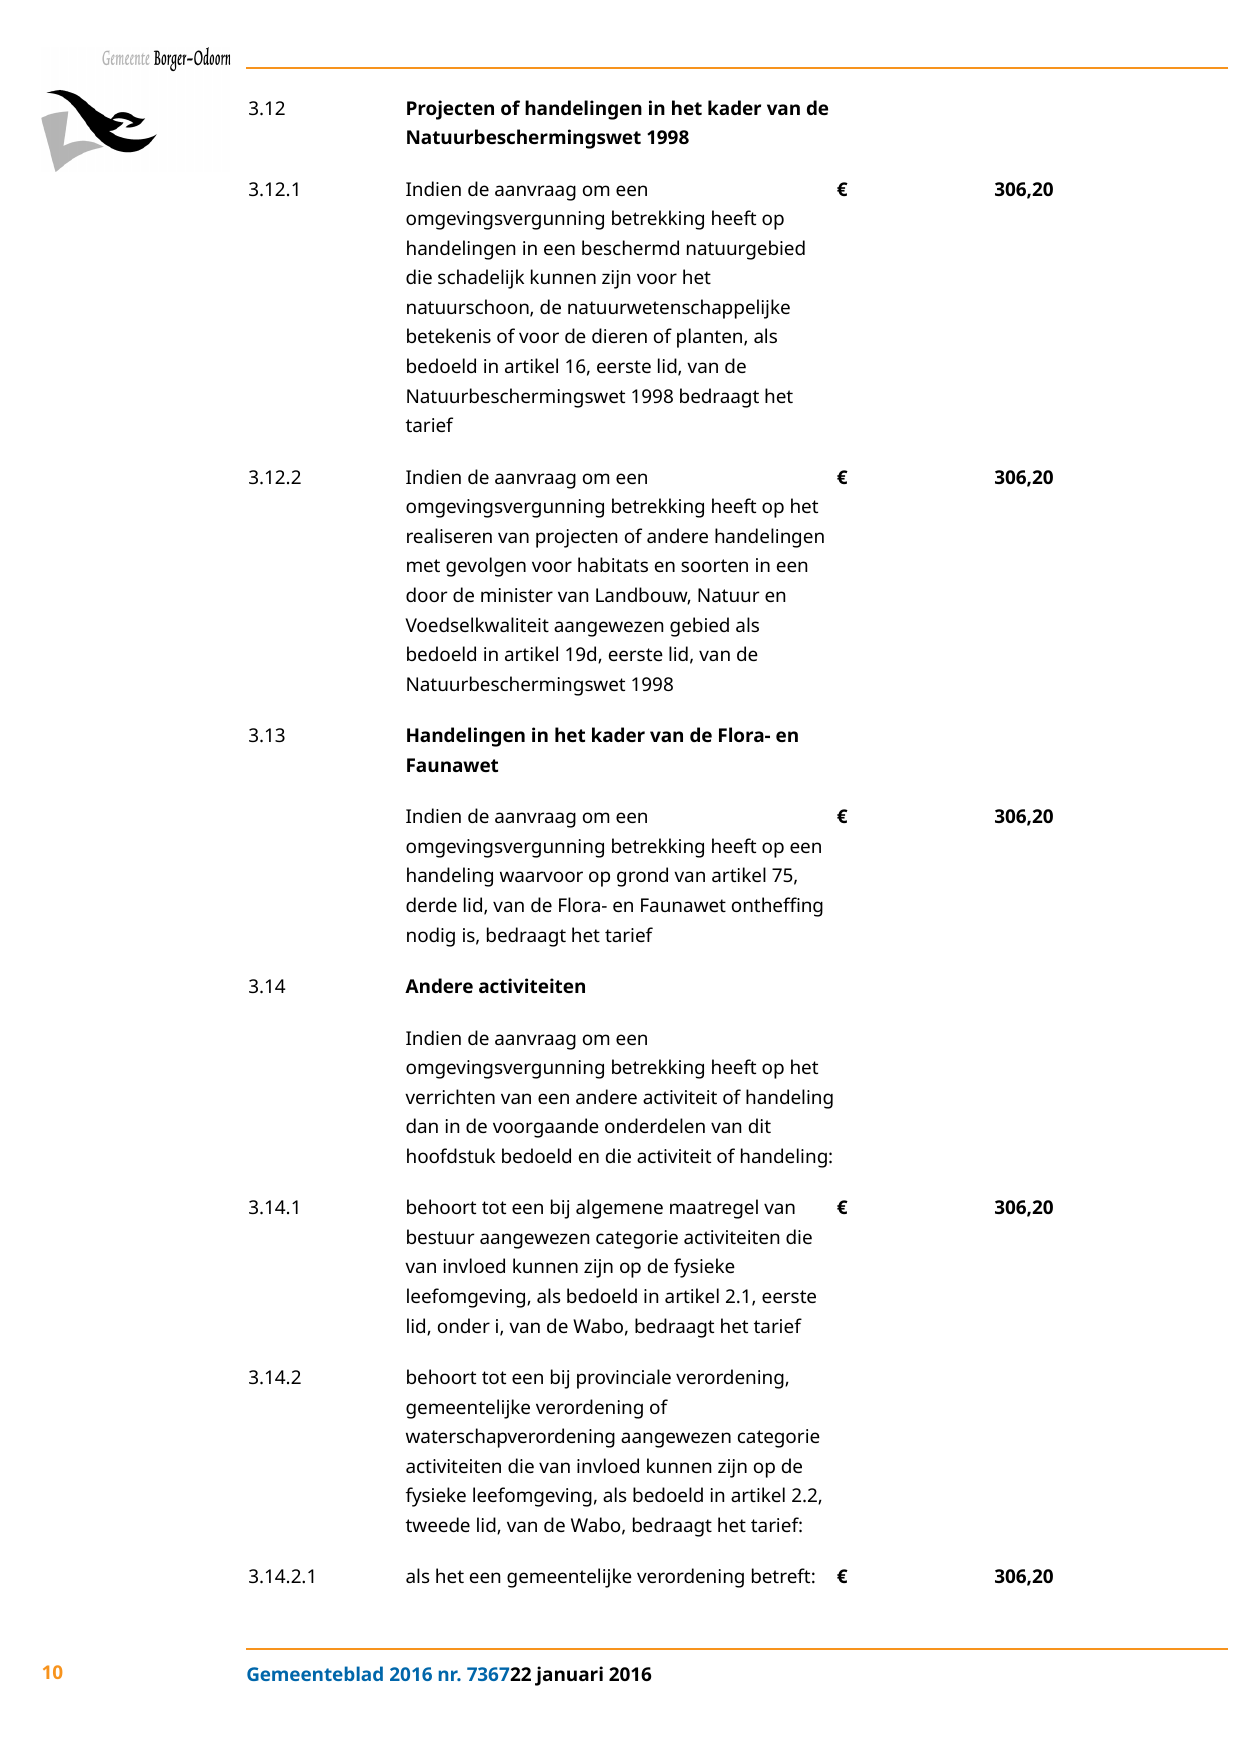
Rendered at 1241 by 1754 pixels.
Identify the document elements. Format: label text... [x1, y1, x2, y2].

table_cell [994, 1339, 1152, 1364]
table_cell [837, 778, 994, 803]
table_cell [994, 697, 1152, 722]
table_cell [837, 723, 994, 778]
table_cell 3.14.1 [248, 1195, 405, 1339]
table_cell € [837, 804, 994, 948]
table_cell [248, 804, 405, 948]
table_cell € [837, 464, 994, 697]
table_cell [405, 150, 837, 176]
table_cell [405, 1538, 837, 1564]
table_cell [837, 1169, 994, 1194]
table_cell Andere activiteiten [405, 973, 837, 999]
table_cell [837, 948, 994, 973]
table_cell [994, 778, 1152, 803]
table_cell [248, 1339, 405, 1364]
picture [41, 47, 231, 172]
table_cell € [837, 1195, 994, 1339]
table_cell € [837, 176, 994, 438]
table_cell [837, 1538, 994, 1564]
table_cell [994, 1169, 1152, 1194]
table_cell € [837, 1564, 994, 1589]
table_cell behoort tot een bij provinciale verordening, gemeentelijke verordening of waterschapverordening aangewezen categorie activiteiten die van invloed kunnen zijn op de fysieke leefomgeving, als bedoeld in artikel 2.2, tweede lid, van de Wabo, bedraagt het tarief: [405, 1364, 837, 1538]
table_cell als het een gemeentelijke verordening betreft: [405, 1564, 837, 1589]
table_cell [248, 697, 405, 722]
table_cell [405, 438, 837, 464]
table_cell [994, 1364, 1152, 1538]
table_cell behoort tot een bij algemene maatregel van bestuur aangewezen categorie activiteiten die van invloed kunnen zijn op de fysieke leefomgeving, als bedoeld in artikel 2.1, eerste lid, onder i, van de Wabo, bedraagt het tarief [405, 1195, 837, 1339]
table_cell Indien de aanvraag om een omgevingsvergunning betrekking heeft op handelingen in een beschermd natuurgebied die schadelijk kunnen zijn voor het natuurschoon, de natuurwetenschappelijke betekenis of voor de dieren of planten, als bedoeld in artikel 16, eerste lid, van de Natuurbeschermingswet 1998 bedraagt het tarief [405, 176, 837, 438]
table_cell [248, 1538, 405, 1564]
table_cell [248, 778, 405, 803]
table_cell [994, 1025, 1152, 1169]
table_cell [994, 1538, 1152, 1564]
table_cell [837, 95, 994, 150]
table_cell [837, 150, 994, 176]
table_cell [994, 973, 1152, 999]
table_cell [837, 1025, 994, 1169]
table_cell 3.14.2.1 [248, 1564, 405, 1589]
table_cell [248, 1025, 405, 1169]
table_cell Projecten of handelingen in het kader van de Natuurbeschermingswet 1998 [405, 95, 837, 150]
table_cell [837, 697, 994, 722]
table_cell [405, 778, 837, 803]
table_cell Handelingen in het kader van de Flora- en Faunawet [405, 723, 837, 778]
table_cell [405, 999, 837, 1025]
table_cell [994, 723, 1152, 778]
table_cell [405, 1169, 837, 1194]
table_cell [837, 1339, 994, 1364]
table_cell 306,20 [994, 1564, 1152, 1589]
table_cell [994, 150, 1152, 176]
table_cell 3.14 [248, 973, 405, 999]
table_cell [405, 1339, 837, 1364]
table_cell [994, 95, 1152, 150]
table_cell 306,20 [994, 1195, 1152, 1339]
table_cell [837, 438, 994, 464]
table_cell [248, 1169, 405, 1194]
table_cell 3.14.2 [248, 1364, 405, 1538]
table_cell [248, 438, 405, 464]
table_cell 306,20 [994, 464, 1152, 697]
table_cell 3.13 [248, 723, 405, 778]
table_cell [994, 999, 1152, 1025]
table_cell [248, 999, 405, 1025]
table_cell 3.12.1 [248, 176, 405, 438]
table_cell 3.12.2 [248, 464, 405, 697]
table_cell [837, 1364, 994, 1538]
table_cell Indien de aanvraag om een omgevingsvergunning betrekking heeft op een handeling waarvoor op grond van artikel 75, derde lid, van de Flora- en Faunawet ontheffing nodig is, bedraagt het tarief [405, 804, 837, 948]
table_cell [248, 948, 405, 973]
table_cell Indien de aanvraag om een omgevingsvergunning betrekking heeft op het realiseren van projecten of andere handelingen met gevolgen voor habitats en soorten in een door de minister van Landbouw, Natuur en Voedselkwaliteit aangewezen gebied als bedoeld in artikel 19d, eerste lid, van de Natuurbeschermingswet 1998 [405, 464, 837, 697]
table_cell [248, 150, 405, 176]
table_cell [994, 948, 1152, 973]
table_cell 306,20 [994, 176, 1152, 438]
table_cell [994, 438, 1152, 464]
table_cell [837, 973, 994, 999]
table_cell [405, 697, 837, 722]
table_cell [837, 999, 994, 1025]
table_cell [405, 948, 837, 973]
table_cell Indien de aanvraag om een omgevingsvergunning betrekking heeft op het verrichten van een andere activiteit of handeling dan in de voorgaande onderdelen van dit hoofdstuk bedoeld en die activiteit of handeling: [405, 1025, 837, 1169]
table_cell 306,20 [994, 804, 1152, 948]
table_cell 3.12 [248, 95, 405, 150]
